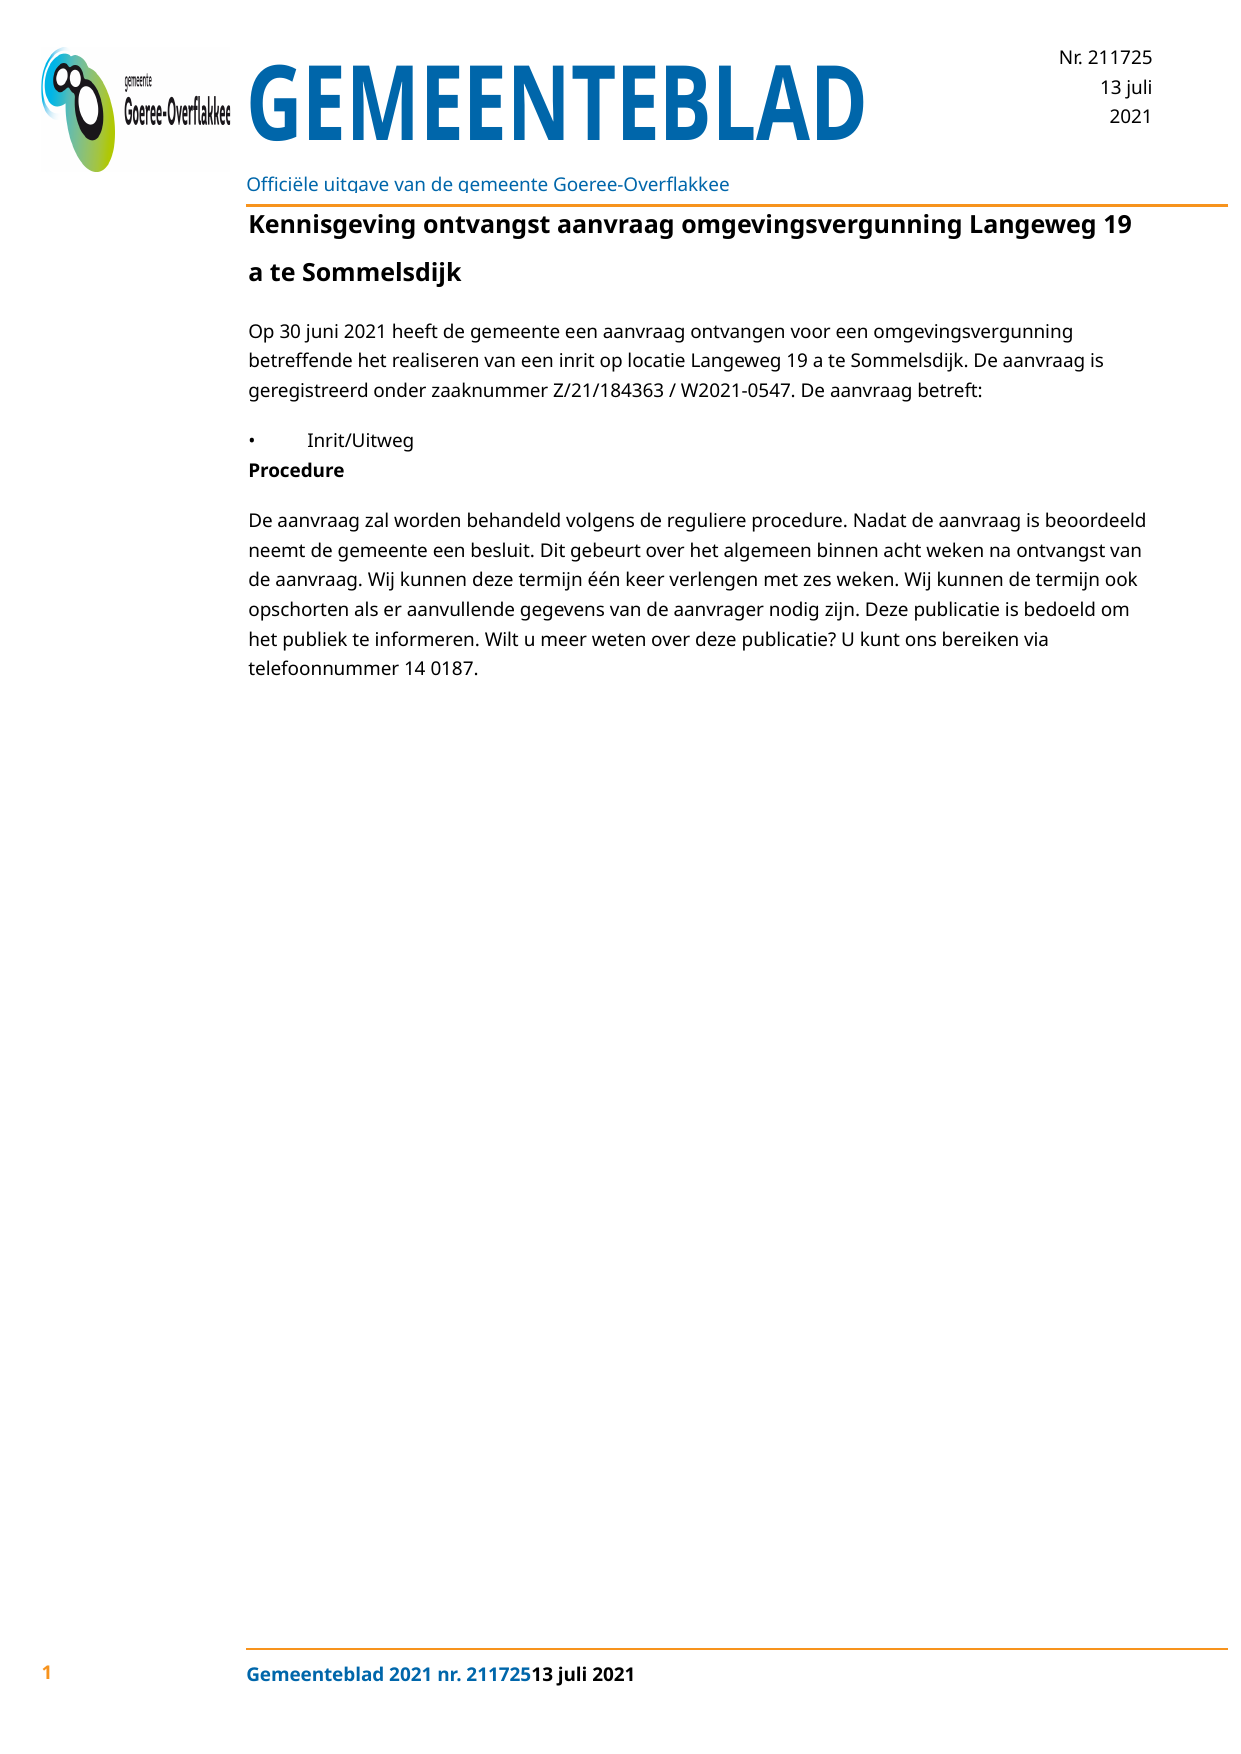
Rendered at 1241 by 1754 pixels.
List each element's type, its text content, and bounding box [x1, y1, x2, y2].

text De aanvraag zal worden behandeld volgens de reguliere procedure. Nadat de aanvraag is beoordeeld neemt de gemeente een besluit. Dit gebeurt over het algemeen binnen acht weken na ontvangst van de aanvraag. Wij kunnen deze termijn één keer verlengen met zes weken. Wij kunnen de termijn ook opschorten als er aanvullende gegevens van de aanvrager nodig zijn. Deze publicatie is bedoeld om het publiek te informeren. Wilt u meer weten over deze publicatie? U kunt ons bereiken via telefoonnummer 14 0187. [248, 507, 1152, 681]
text Procedure [248, 457, 1152, 483]
text Kennisgeving ontvangst aanvraag omgevingsvergunning Langeweg 19 a te Sommelsdijk [248, 207, 1152, 288]
list Inrit/Uitweg [248, 427, 1152, 453]
picture [41, 47, 231, 172]
text Op 30 juni 2021 heeft de gemeente een aanvraag ontvangen voor een omgevingsvergunning betreffende het realiseren van een inrit op locatie Langeweg 19 a te Sommelsdijk. De aanvraag is geregistreerd onder zaaknummer Z/21/184363 / W2021-0547. De aanvraag betreft: [248, 318, 1152, 403]
